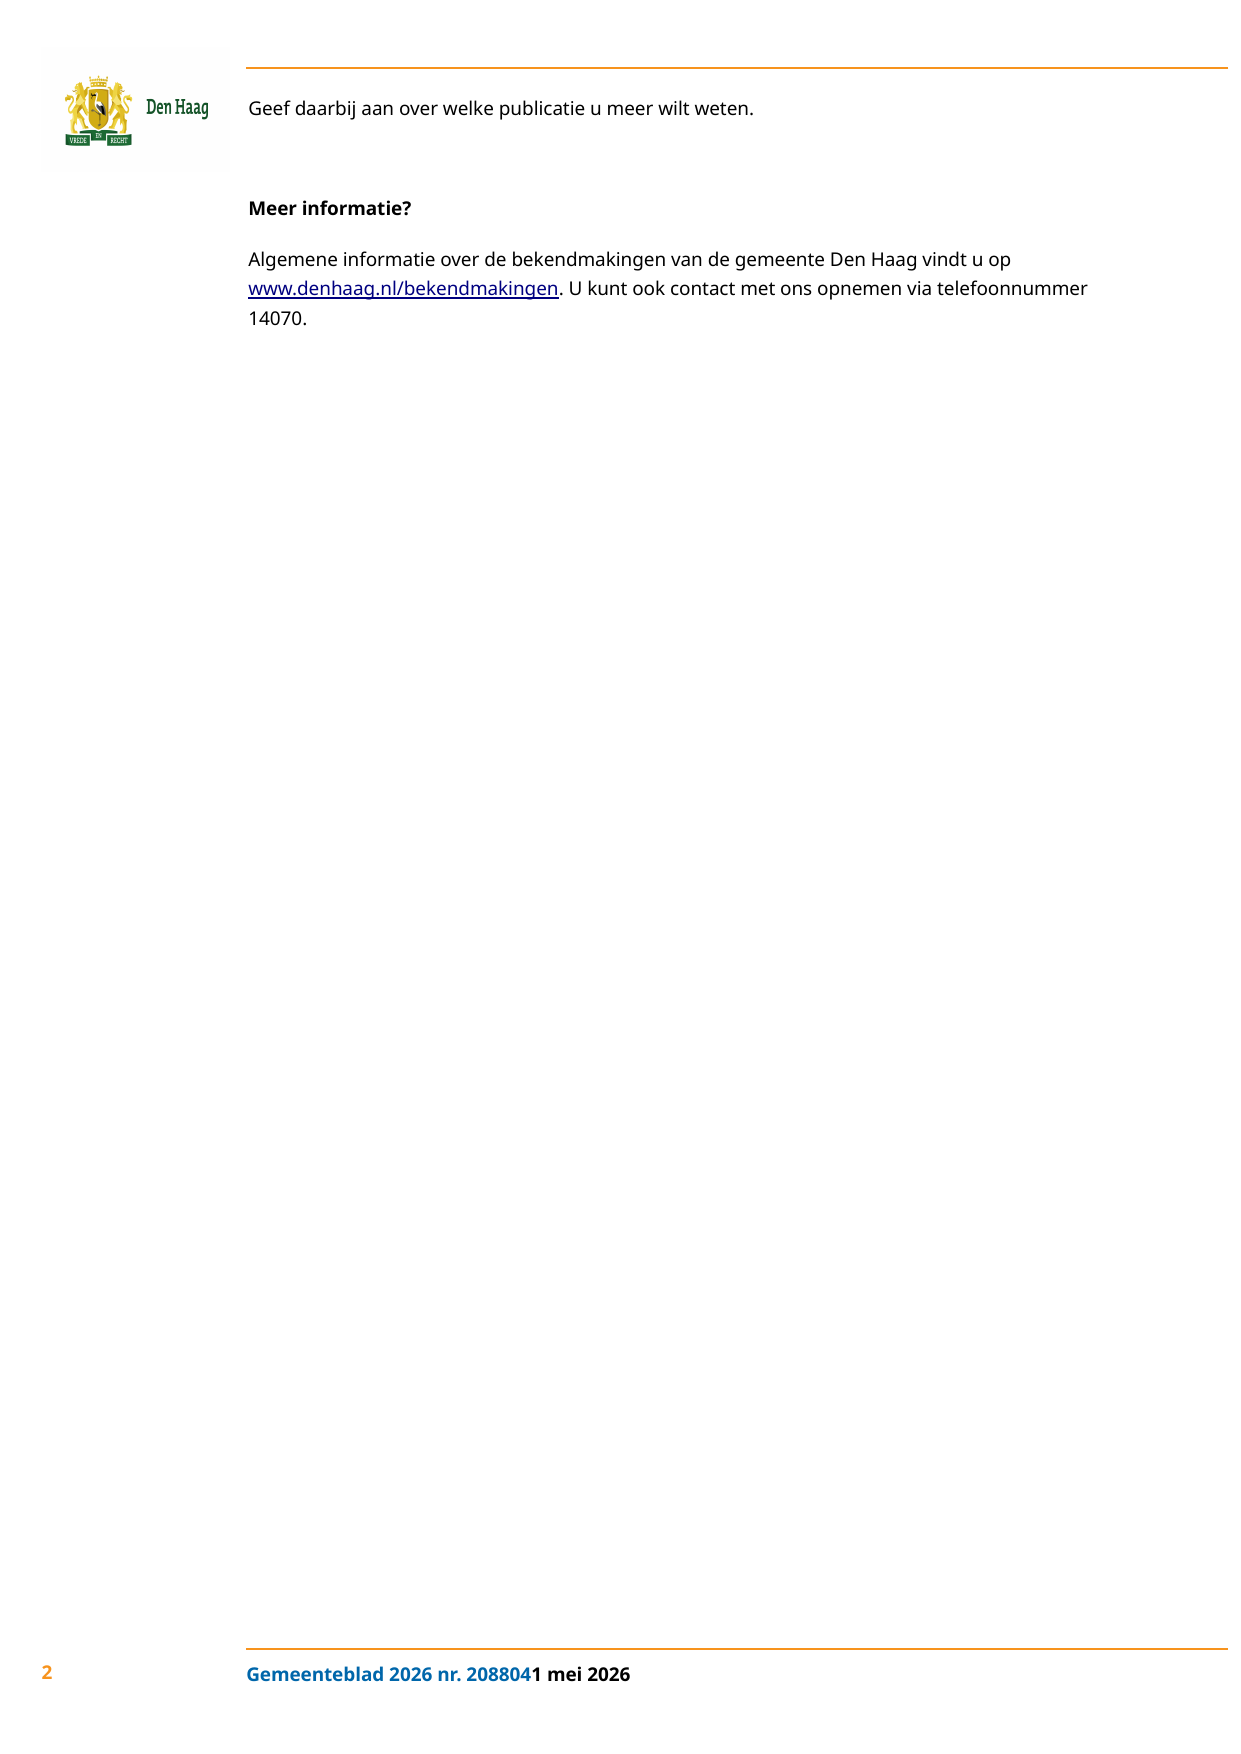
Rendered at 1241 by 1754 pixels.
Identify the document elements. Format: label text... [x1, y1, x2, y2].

text Meer informatie? [248, 196, 1152, 221]
text Algemene informatie over de bekendmakingen van de gemeente Den Haag vindt u op www.denhaag.nl/bekendmakingen. U kunt ook contact met ons opnemen via telefoonnummer 14070. [248, 246, 1152, 331]
text Geef daarbij aan over welke publicatie u meer wilt weten. [248, 95, 1152, 121]
picture [41, 47, 231, 172]
